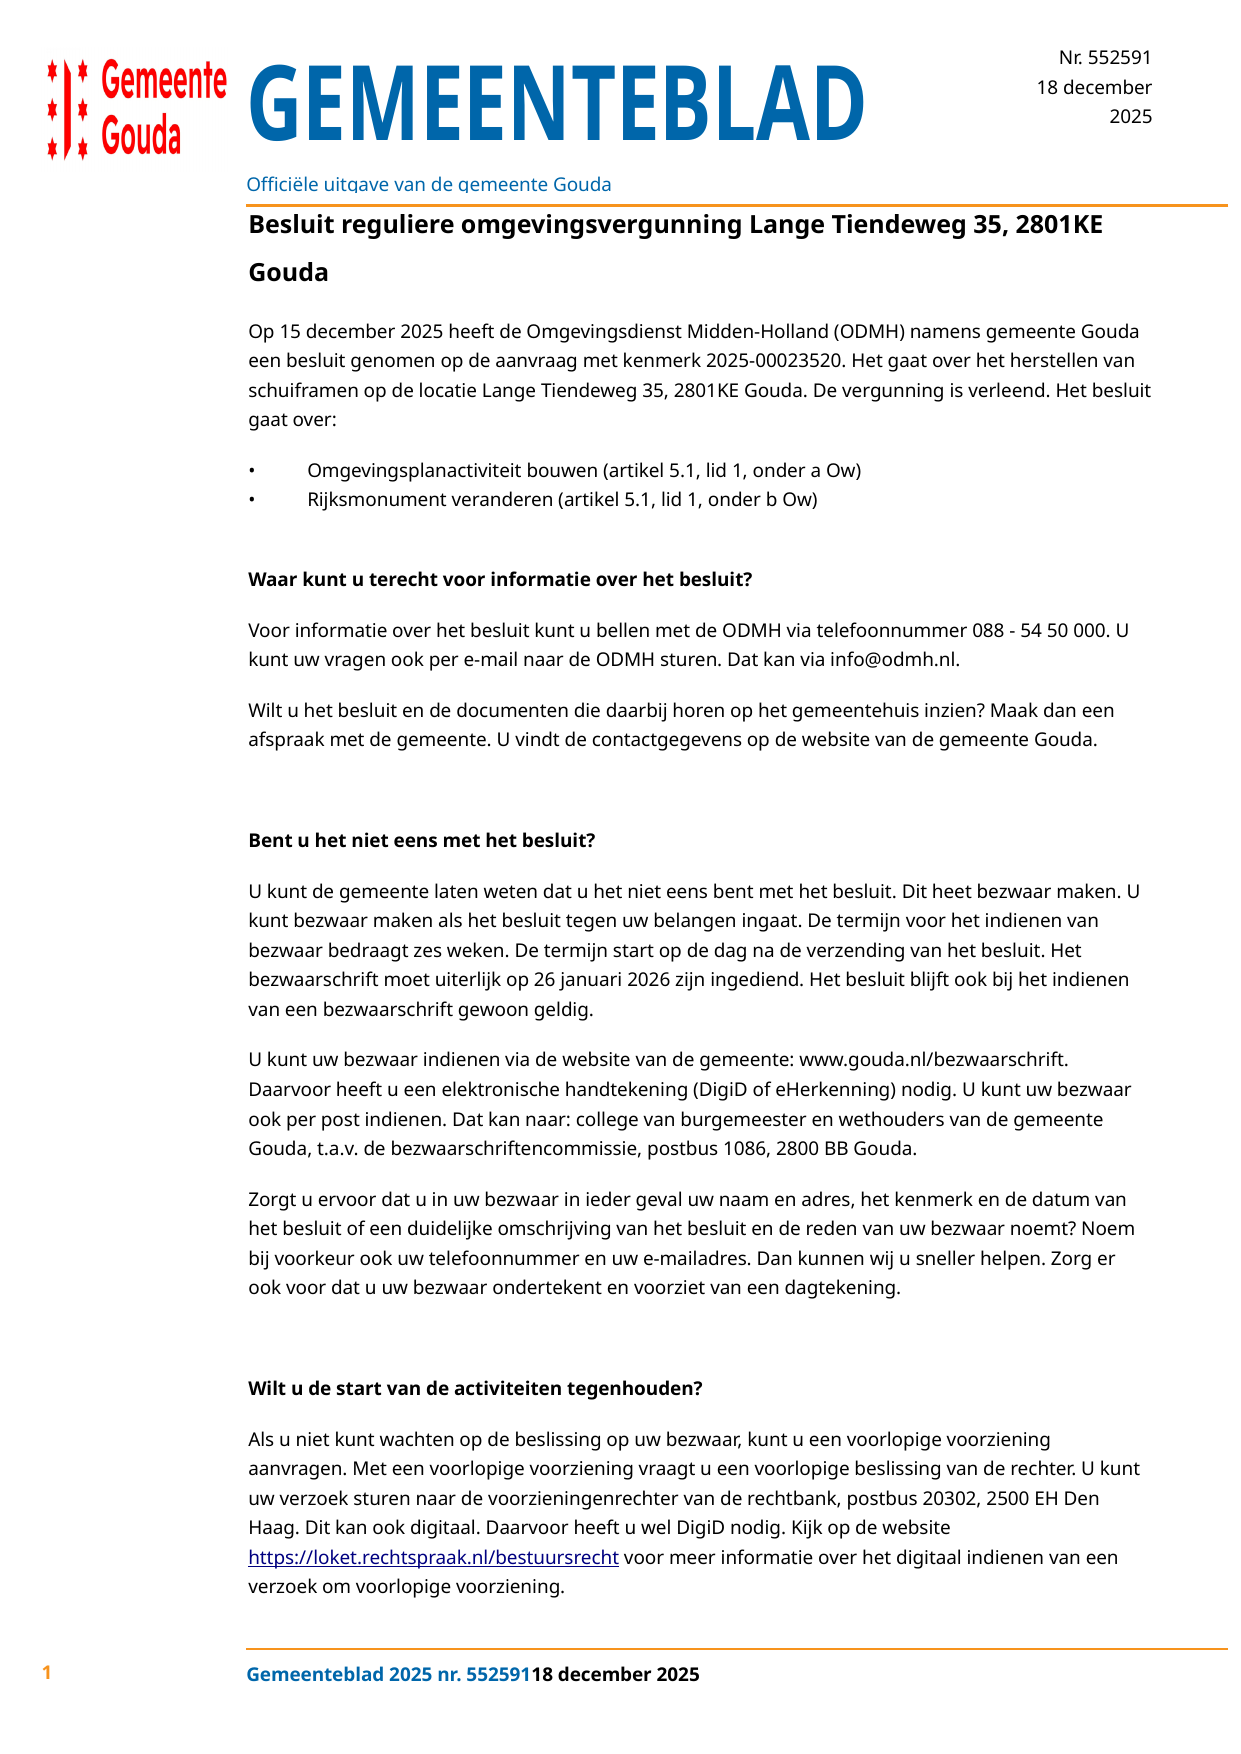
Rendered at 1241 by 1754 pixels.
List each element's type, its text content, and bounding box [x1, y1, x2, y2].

text Bent u het niet eens met het besluit? [248, 827, 1152, 853]
text Besluit reguliere omgevingsvergunning Lange Tiendeweg 35, 2801KE Gouda [248, 207, 1152, 288]
list Omgevingsplanactiviteit bouwen (artikel 5.1, lid 1, onder a Ow) [248, 457, 1152, 483]
text Waar kunt u terecht voor informatie over het besluit? [248, 567, 1152, 592]
text Wilt u het besluit en de documenten die daarbij horen op het gemeentehuis inzien? Maak dan een afspraak met de gemeente. U vindt de contactgegevens op de website van de gemeente Gouda. [248, 697, 1152, 752]
text Als u niet kunt wachten op de beslissing op uw bezwaar, kunt u een voorlopige voorziening aanvragen. Met een voorlopige voorziening vraagt u een voorlopige beslissing van de rechter. U kunt uw verzoek sturen naar de voorzieningenrechter van de rechtbank, postbus 20302, 2500 EH Den Haag. Dit kan ook digitaal. Daarvoor heeft u wel DigiD nodig. Kijk op de website https://loket.rechtspraak.nl/bestuursrecht voor meer informatie over het digitaal indienen van een verzoek om voorlopige voorziening. [248, 1426, 1152, 1599]
list Rijksmonument veranderen (artikel 5.1, lid 1, onder b Ow) [248, 487, 1152, 512]
text Voor informatie over het besluit kunt u bellen met de ODMH via telefoonnummer 088 - 54 50 000. U kunt uw vragen ook per e-mail naar de ODMH sturen. Dat kan via info@odmh.nl. [248, 617, 1152, 672]
text Zorgt u ervoor dat u in uw bezwaar in ieder geval uw naam en adres, het kenmerk en de datum van het besluit of een duidelijke omschrijving van het besluit en de reden van uw bezwaar noemt? Noem bij voorkeur ook uw telefoonnummer en uw e-mailadres. Dan kunnen wij u sneller helpen. Zorg er ook voor dat u uw bezwaar ondertekent en voorziet van een dagtekening. [248, 1186, 1152, 1300]
picture [41, 47, 231, 172]
text Wilt u de start van de activiteiten tegenhouden? [248, 1375, 1152, 1401]
text U kunt de gemeente laten weten dat u het niet eens bent met het besluit. Dit heet bezwaar maken. U kunt bezwaar maken als het besluit tegen uw belangen ingaat. De termijn voor het indienen van bezwaar bedraagt zes weken. De termijn start op de dag na de verzending van het besluit. Het bezwaarschrift moet uiterlijk op 26 januari 2026 zijn ingediend. Het besluit blijft ook bij het indienen van een bezwaarschrift gewoon geldig. [248, 878, 1152, 1022]
text Op 15 december 2025 heeft de Omgevingsdienst Midden-Holland (ODMH) namens gemeente Gouda een besluit genomen op de aanvraag met kenmerk 2025-00023520. Het gaat over het herstellen van schuiframen op de locatie Lange Tiendeweg 35, 2801KE Gouda. De vergunning is verleend. Het besluit gaat over: [248, 318, 1152, 432]
text U kunt uw bezwaar indienen via de website van de gemeente: www.gouda.nl/bezwaarschrift. Daarvoor heeft u een elektronische handtekening (DigiD of eHerkenning) nodig. U kunt uw bezwaar ook per post indienen. Dat kan naar: college van burgemeester en wethouders van de gemeente Gouda, t.a.v. de bezwaarschriftencommissie, postbus 1086, 2800 BB Gouda. [248, 1047, 1152, 1161]
